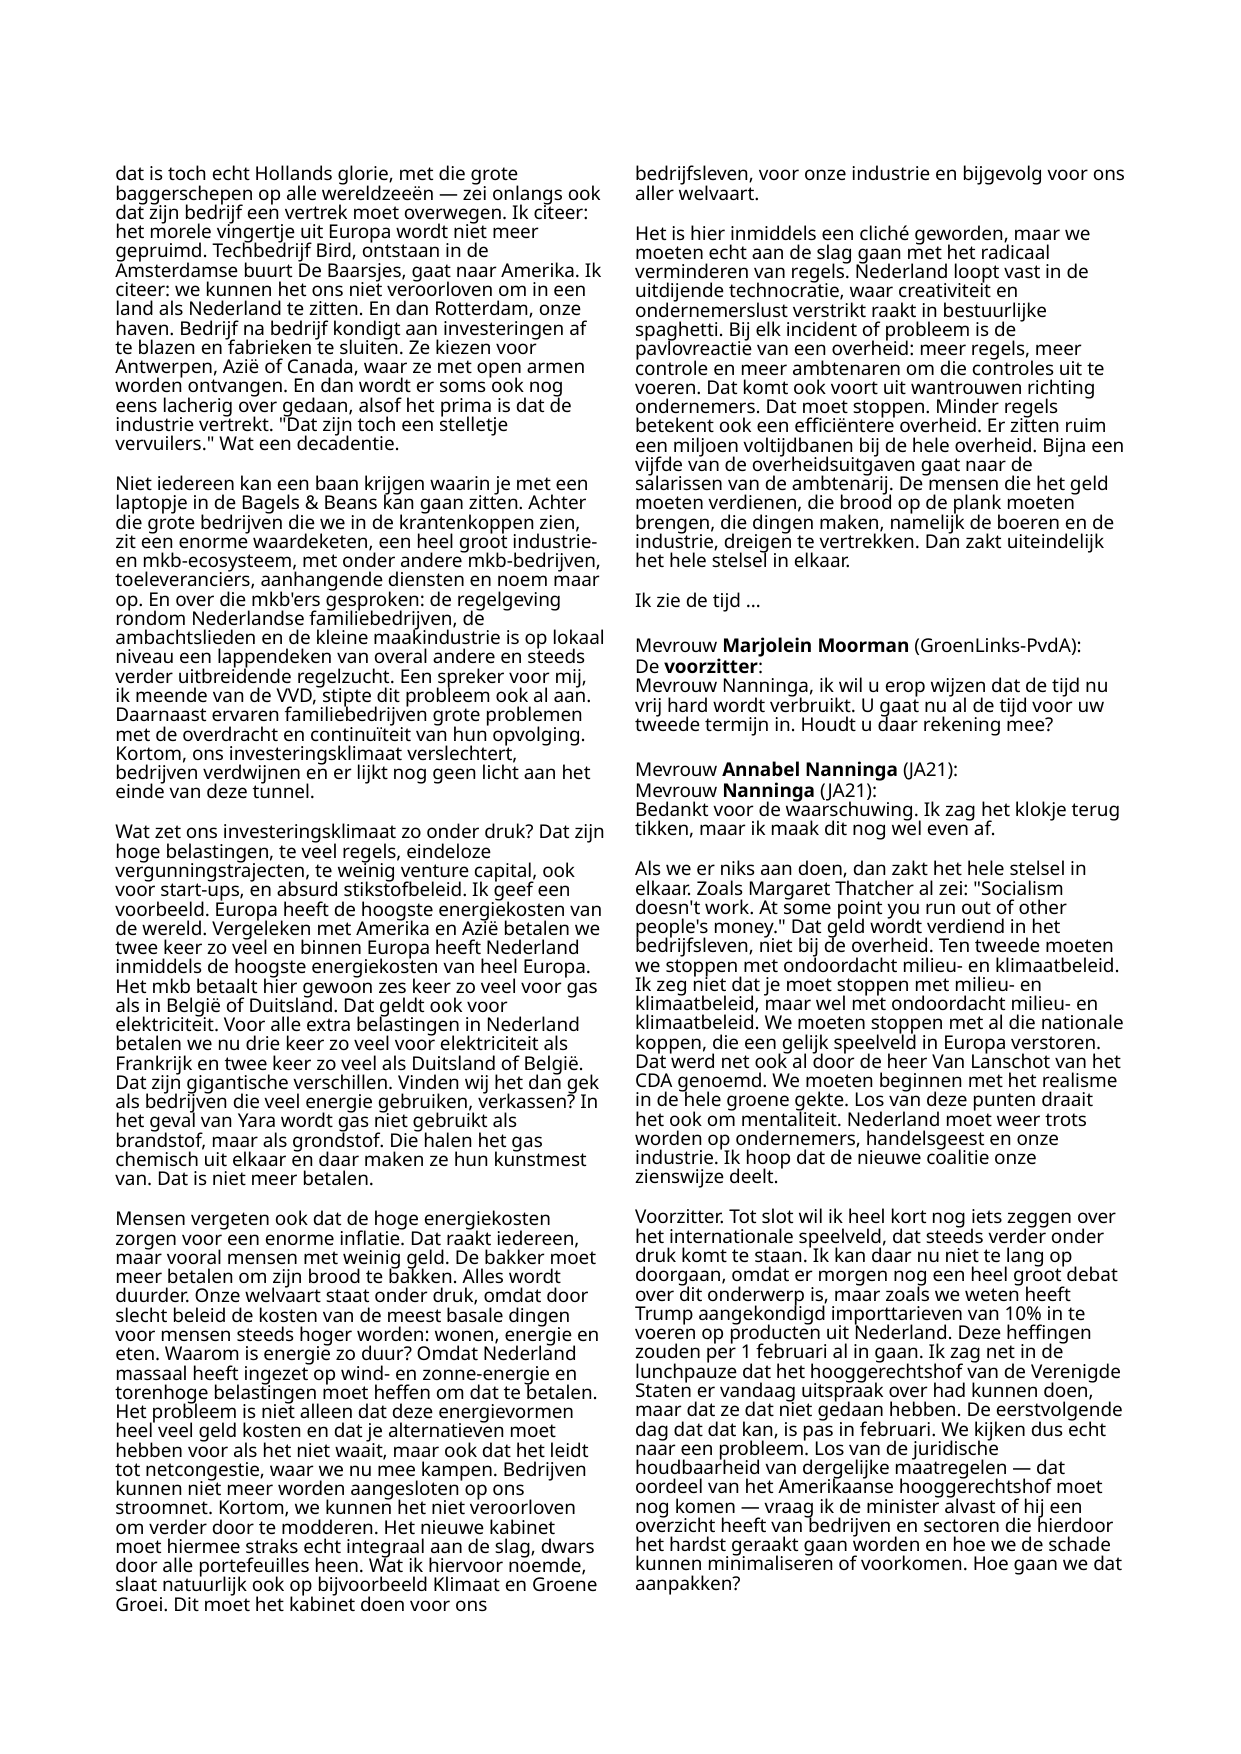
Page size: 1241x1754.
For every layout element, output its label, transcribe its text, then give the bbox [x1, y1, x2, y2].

text Mevrouw Nanninga, ik wil u erop wijzen dat de tijd nu vrij hard wordt verbruikt. U gaat nu al de tijd voor uw tweede termijn in. Houdt u daar rekening mee? [635, 677, 1125, 735]
text Mevrouw Annabel Nanninga (JA21): [635, 756, 1125, 782]
text Ik zie de tijd … [635, 592, 1125, 611]
text dat is toch echt Hollands glorie, met die grote baggerschepen op alle wereldzeeën — zei onlangs ook dat zijn bedrijf een vertrek moet overwegen. Ik citeer: het morele vingertje uit Europa wordt niet meer gepruimd. Techbedrijf Bird, ontstaan in de Amsterdamse buurt De Baarsjes, gaat naar Amerika. Ik citeer: we kunnen het ons niet veroorloven om in een land als Nederland te zitten. En dan Rotterdam, onze haven. Bedrijf na bedrijf kondigt aan investeringen af te blazen en fabrieken te sluiten. Ze kiezen voor Antwerpen, Azië of Canada, waar ze met open armen worden ontvangen. En dan wordt er soms ook nog eens lacherig over gedaan, alsof het prima is dat de industrie vertrekt. "Dat zijn toch een stelletje vervuilers." Wat een decadentie. [115, 165, 605, 454]
text Als we er niks aan doen, dan zakt het hele stelsel in elkaar. Zoals Margaret Thatcher al zei: "Socialism doesn't work. At some point you run out of other people's money." Dat geld wordt verdiend in het bedrijfsleven, niet bij de overheid. Ten tweede moeten we stoppen met ondoordacht milieu- en klimaatbeleid. Ik zeg niet dat je moet stoppen met milieu- en klimaatbeleid, maar wel met ondoordacht milieu- en klimaatbeleid. We moeten stoppen met al die nationale koppen, die een gelijk speelveld in Europa verstoren. Dat werd net ook al door de heer Van Lanschot van het CDA genoemd. We moeten beginnen met het realisme in de hele groene gekte. Los van deze punten draait het ook om mentaliteit. Nederland moet weer trots worden op ondernemers, handelsgeest en onze industrie. Ik hoop dat de nieuwe coalitie onze zienswijze deelt. [635, 860, 1125, 1188]
text De voorzitter: [635, 658, 1125, 677]
text Mevrouw Marjolein Moorman (GroenLinks-PvdA): [635, 632, 1125, 658]
text Niet iedereen kan een baan krijgen waarin je met een laptopje in de Bagels & Beans kan gaan zitten. Achter die grote bedrijven die we in de krantenkoppen zien, zit een enorme waardeketen, een heel groot industrie- en mkb-ecosysteem, met onder andere mkb-bedrijven, toeleveranciers, aanhangende diensten en noem maar op. En over die mkb'ers gesproken: de regelgeving rondom Nederlandse familiebedrijven, de ambachtslieden en de kleine maakindustrie is op lokaal niveau een lappendeken van overal andere en steeds verder uitbreidende regelzucht. Een spreker voor mij, ik meende van de VVD, stipte dit probleem ook al aan. Daarnaast ervaren familiebedrijven grote problemen met de overdracht en continuïteit van hun opvolging. Kortom, ons investeringsklimaat verslechtert, bedrijven verdwijnen en er lijkt nog geen licht aan het einde van deze tunnel. [115, 475, 605, 803]
text Voorzitter. Tot slot wil ik heel kort nog iets zeggen over het internationale speelveld, dat steeds verder onder druk komt te staan. Ik kan daar nu niet te lang op doorgaan, omdat er morgen nog een heel groot debat over dit onderwerp is, maar zoals we weten heeft Trump aangekondigd importtarieven van 10% in te voeren op producten uit Nederland. Deze heffingen zouden per 1 februari al in gaan. Ik zag net in de lunchpauze dat het hooggerechtshof van de Verenigde Staten er vandaag uitspraak over had kunnen doen, maar dat ze dat niet gedaan hebben. De eerstvolgende dag dat dat kan, is pas in februari. We kijken dus echt naar een probleem. Los van de juridische houdbaarheid van dergelijke maatregelen — dat oordeel van het Amerikaanse hooggerechtshof moet nog komen — vraag ik de minister alvast of hij een overzicht heeft van bedrijven en sectoren die hierdoor het hardst geraakt gaan worden en hoe we de schade kunnen minimaliseren of voorkomen. Hoe gaan we dat aanpakken? [635, 1208, 1125, 1594]
text Het is hier inmiddels een cliché geworden, maar we moeten echt aan de slag gaan met het radicaal verminderen van regels. Nederland loopt vast in de uitdijende technocratie, waar creativiteit en ondernemerslust verstrikt raakt in bestuurlijke spaghetti. Bij elk incident of probleem is de pavlovreactie van een overheid: meer regels, meer controle en meer ambtenaren om die controles uit te voeren. Dat komt ook voort uit wantrouwen richting ondernemers. Dat moet stoppen. Minder regels betekent ook een efficiëntere overheid. Er zitten ruim een miljoen voltijdbanen bij de hele overheid. Bijna een vijfde van de overheidsuitgaven gaat naar de salarissen van de ambtenarij. De mensen die het geld moeten verdienen, die brood op de plank moeten brengen, die dingen maken, namelijk de boeren en de industrie, dreigen te vertrekken. Dan zakt uiteindelijk het hele stelsel in elkaar. [635, 224, 1125, 571]
text Wat zet ons investeringsklimaat zo onder druk? Dat zijn hoge belastingen, te veel regels, eindeloze vergunningstrajecten, te weinig venture capital, ook voor start-ups, en absurd stikstofbeleid. Ik geef een voorbeeld. Europa heeft de hoogste energiekosten van de wereld. Vergeleken met Amerika en Azië betalen we twee keer zo veel en binnen Europa heeft Nederland inmiddels de hoogste energiekosten van heel Europa. Het mkb betaalt hier gewoon zes keer zo veel voor gas als in België of Duitsland. Dat geldt ook voor elektriciteit. Voor alle extra belastingen in Nederland betalen we nu drie keer zo veel voor elektriciteit als Frankrijk en twee keer zo veel als Duitsland of België. Dat zijn gigantische verschillen. Vinden wij het dan gek als bedrijven die veel energie gebruiken, verkassen? In het geval van Yara wordt gas niet gebruikt als brandstof, maar als grondstof. Die halen het gas chemisch uit elkaar en daar maken ze hun kunstmest van. Dat is niet meer betalen. [115, 823, 605, 1189]
text Mevrouw Nanninga (JA21): [635, 782, 1125, 801]
text Mensen vergeten ook dat de hoge energiekosten zorgen voor een enorme inflatie. Dat raakt iedereen, maar vooral mensen met weinig geld. De bakker moet meer betalen om zijn brood te bakken. Alles wordt duurder. Onze welvaart staat onder druk, omdat door slecht beleid de kosten van de meest basale dingen voor mensen steeds hoger worden: wonen, energie en eten. Waarom is energie zo duur? Omdat Nederland massaal heeft ingezet op wind- en zonne-energie en torenhoge belastingen moet heffen om dat te betalen. Het probleem is niet alleen dat deze energievormen heel veel geld kosten en dat je alternatieven moet hebben voor als het niet waait, maar ook dat het leidt tot netcongestie, waar we nu mee kampen. Bedrijven kunnen niet meer worden aangesloten op ons stroomnet. Kortom, we kunnen het niet veroorloven om verder door te modderen. Het nieuwe kabinet moet hiermee straks echt integraal aan de slag, dwars door alle portefeuilles heen. Wat ik hiervoor noemde, slaat natuurlijk ook op bijvoorbeeld Klimaat en Groene Groei. Dit moet het kabinet doen voor ons [115, 1210, 605, 1615]
text bedrijfsleven, voor onze industrie en bijgevolg voor ons aller welvaart. [635, 165, 1125, 204]
text Bedankt voor de waarschuwing. Ik zag het klokje terug tikken, maar ik maak dit nog wel even af. [635, 801, 1125, 839]
